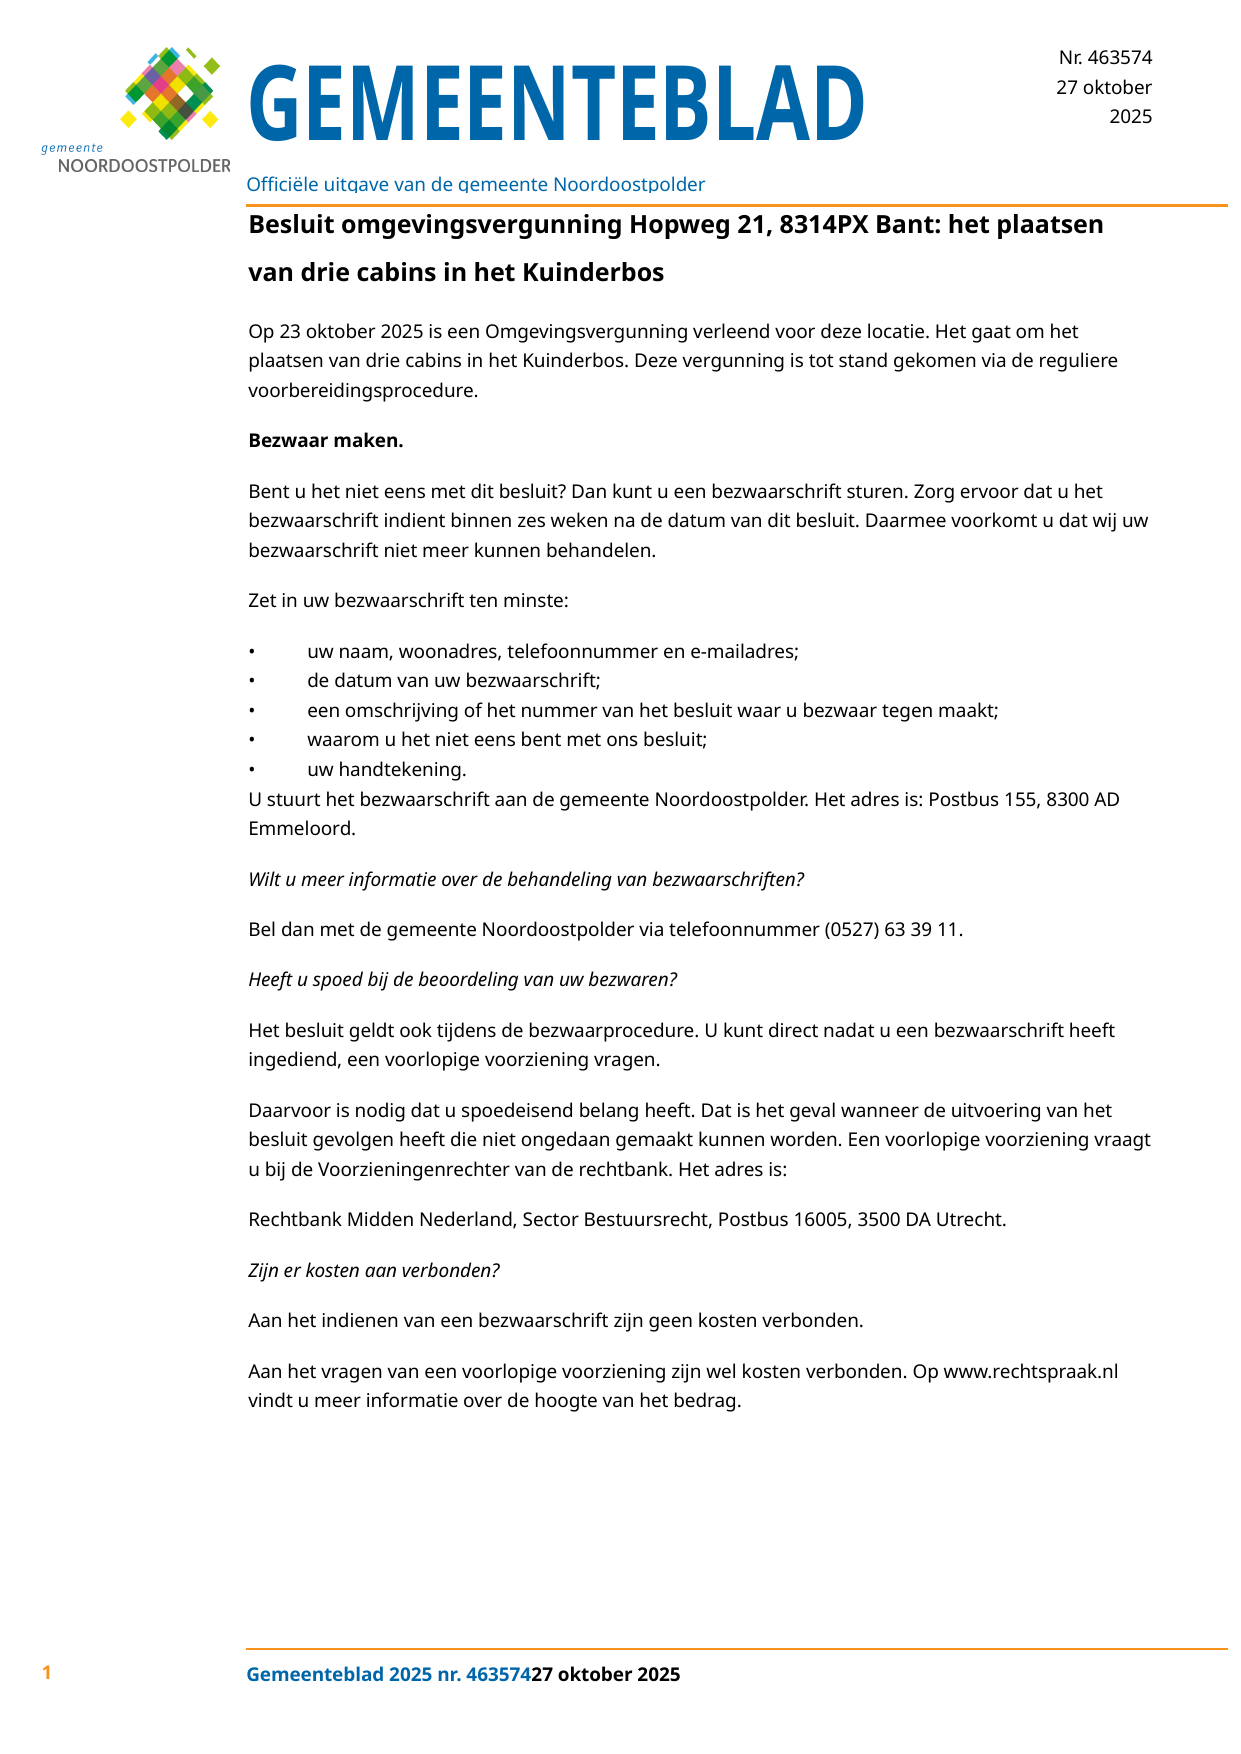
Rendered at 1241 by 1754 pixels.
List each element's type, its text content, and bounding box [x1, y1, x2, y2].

text Aan het indienen van een bezwaarschrift zijn geen kosten verbonden. [248, 1307, 1152, 1333]
text Bezwaar maken. [248, 427, 1152, 453]
list waarom u het niet eens bent met ons besluit; [248, 727, 1152, 752]
list uw handtekening. [248, 756, 1152, 782]
text U stuurt het bezwaarschrift aan de gemeente Noordoostpolder. Het adres is: Postbus 155, 8300 AD Emmeloord. [248, 786, 1152, 841]
text Wilt u meer informatie over de behandeling van bezwaarschriften? [248, 866, 1152, 892]
text Zijn er kosten aan verbonden? [248, 1257, 1152, 1283]
text Op 23 oktober 2025 is een Omgevingsvergunning verleend voor deze locatie. Het gaat om het plaatsen van drie cabins in het Kuinderbos. Deze vergunning is tot stand gekomen via de reguliere voorbereidingsprocedure. [248, 318, 1152, 403]
list uw naam, woonadres, telefoonnummer en e-mailadres; [248, 638, 1152, 664]
list een omschrijving of het nummer van het besluit waar u bezwaar tegen maakt; [248, 697, 1152, 723]
text Heeft u spoed bij de beoordeling van uw bezwaren? [248, 967, 1152, 992]
text Het besluit geldt ook tijdens de bezwaarprocedure. U kunt direct nadat u een bezwaarschrift heeft ingediend, een voorlopige voorziening vragen. [248, 1017, 1152, 1072]
text Bel dan met de gemeente Noordoostpolder via telefoonnummer (0527) 63 39 11. [248, 916, 1152, 942]
picture [41, 47, 231, 172]
text Daarvoor is nodig dat u spoedeisend belang heeft. Dat is het geval wanneer de uitvoering van het besluit gevolgen heeft die niet ongedaan gemaakt kunnen worden. Een voorlopige voorziening vraagt u bij de Voorzieningenrechter van de rechtbank. Het adres is: [248, 1097, 1152, 1182]
text Rechtbank Midden Nederland, Sector Bestuursrecht, Postbus 16005, 3500 DA Utrecht. [248, 1207, 1152, 1232]
list de datum van uw bezwaarschrift; [248, 667, 1152, 693]
text Zet in uw bezwaarschrift ten minste: [248, 587, 1152, 613]
text Aan het vragen van een voorlopige voorziening zijn wel kosten verbonden. Op www.rechtspraak.nl vindt u meer informatie over de hoogte van het bedrag. [248, 1358, 1152, 1413]
text Besluit omgevingsvergunning Hopweg 21, 8314PX Bant: het plaatsen van drie cabins in het Kuinderbos [248, 207, 1152, 288]
text Bent u het niet eens met dit besluit? Dan kunt u een bezwaarschrift sturen. Zorg ervoor dat u het bezwaarschrift indient binnen zes weken na de datum van dit besluit. Daarmee voorkomt u dat wij uw bezwaarschrift niet meer kunnen behandelen. [248, 478, 1152, 563]
